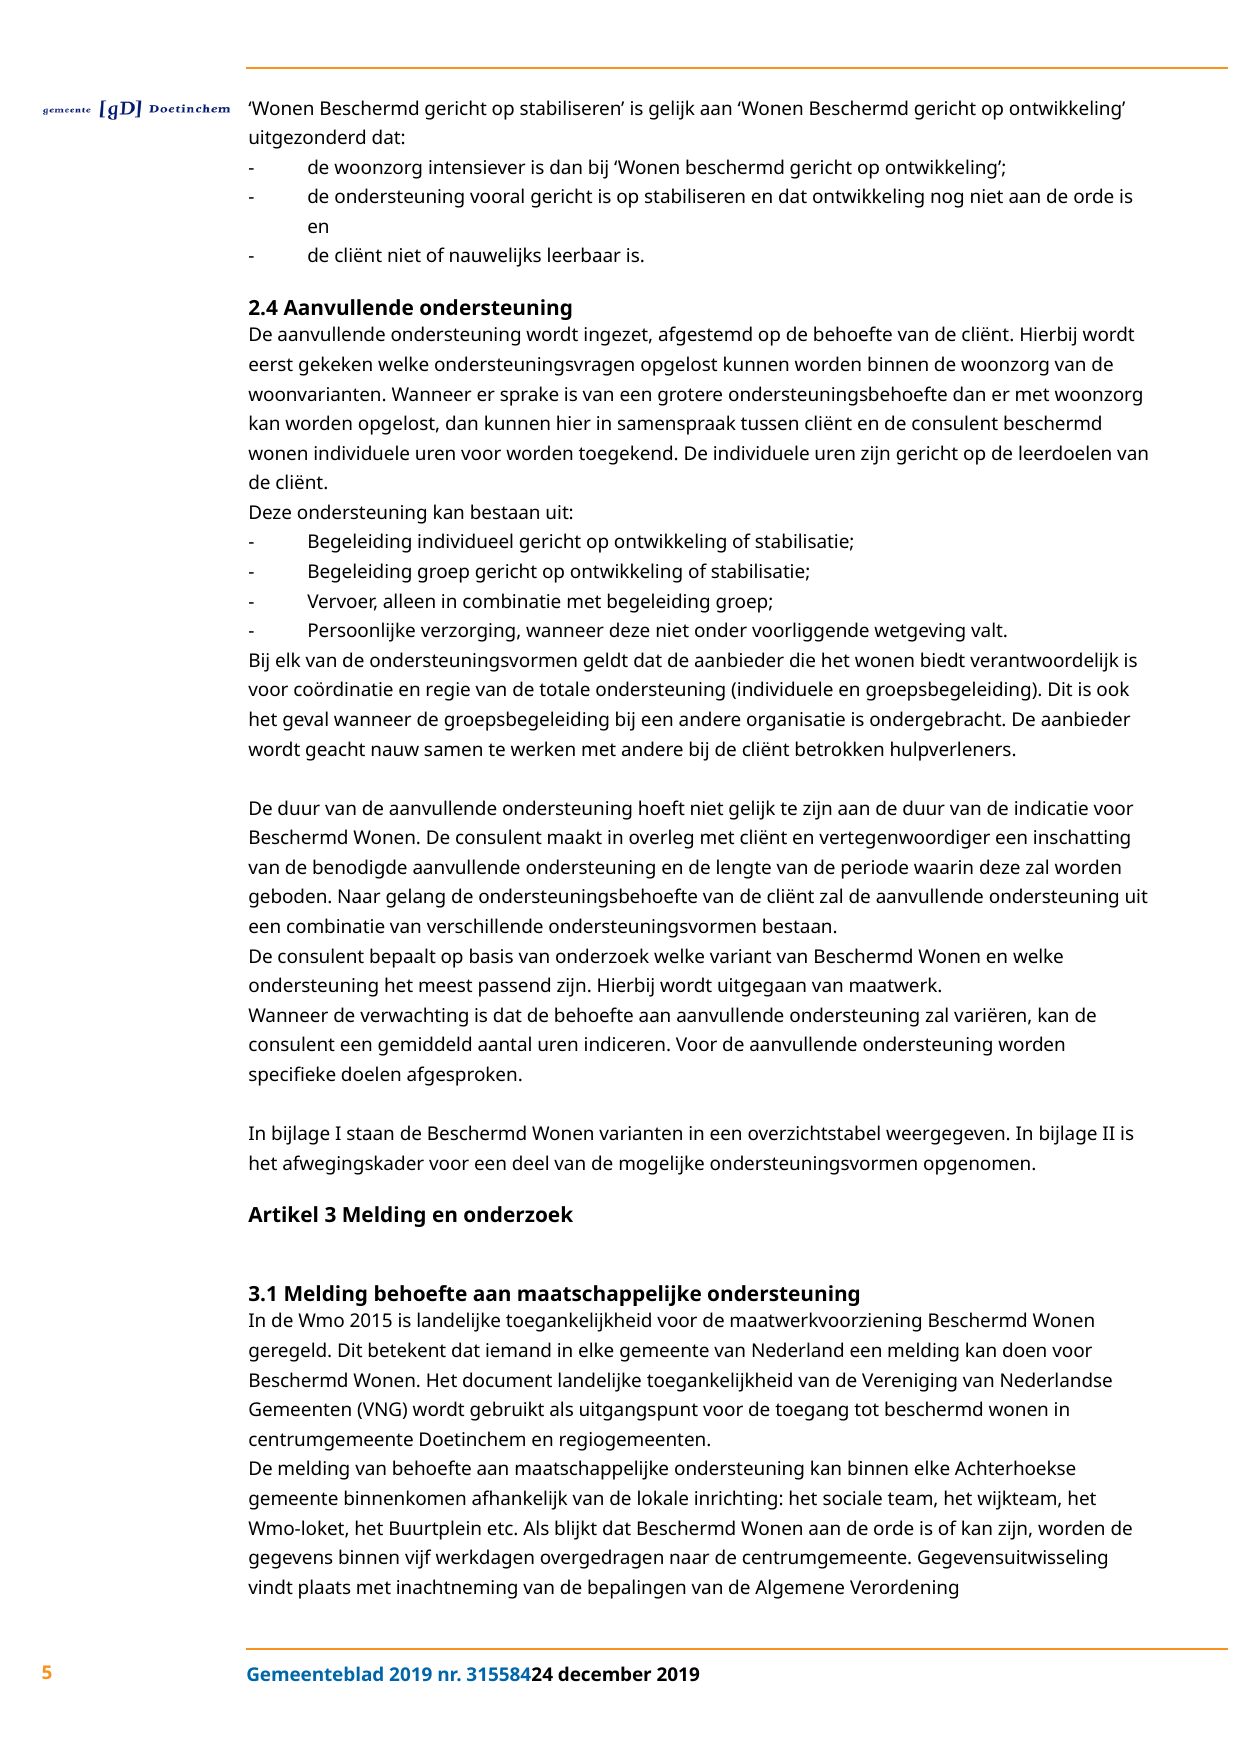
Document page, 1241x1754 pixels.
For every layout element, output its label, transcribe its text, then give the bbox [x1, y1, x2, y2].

picture [41, 47, 231, 172]
list Begeleiding groep gericht op ontwikkeling of stabilisatie; [248, 558, 1152, 584]
text De consulent bepaalt op basis van onderzoek welke variant van Beschermd Wonen en welke ondersteuning het meest passend zijn. Hierbij wordt uitgegaan van maatwerk. [248, 943, 1152, 998]
text In bijlage I staan de Beschermd Wonen varianten in een overzichtstabel weergegeven. In bijlage II is het afwegingskader voor een deel van de mogelijke ondersteuningsvormen opgenomen. [248, 1120, 1152, 1176]
text Artikel 3 Melding en onderzoek [248, 1200, 1152, 1229]
text 3.1 Melding behoefte aan maatschappelijke ondersteuning [248, 1279, 1152, 1308]
text ‘Wonen Beschermd gericht op stabiliseren’ is gelijk aan ‘Wonen Beschermd gericht op ontwikkeling’ uitgezonderd dat: [248, 95, 1152, 150]
text De duur van de aanvullende ondersteuning hoeft niet gelijk te zijn aan de duur van de indicatie voor Beschermd Wonen. De consulent maakt in overleg met cliënt en vertegenwoordiger een inschatting van de benodigde aanvullende ondersteuning en de lengte van de periode waarin deze zal worden geboden. Naar gelang de ondersteuningsbehoefte van de cliënt zal de aanvullende ondersteuning uit een combinatie van verschillende ondersteuningsvormen bestaan. [248, 795, 1152, 939]
text De aanvullende ondersteuning wordt ingezet, afgestemd op de behoefte van de cliënt. Hierbij wordt eerst gekeken welke ondersteuningsvragen opgelost kunnen worden binnen de woonzorg van de woonvarianten. Wanneer er sprake is van een grotere ondersteuningsbehoefte dan er met woonzorg kan worden opgelost, dan kunnen hier in samenspraak tussen cliënt en de consulent beschermd wonen individuele uren voor worden toegekend. De individuele uren zijn gericht op de leerdoelen van de cliënt. [248, 322, 1152, 495]
list Persoonlijke verzorging, wanneer deze niet onder voorliggende wetgeving valt. [248, 617, 1152, 643]
text Bij elk van de ondersteuningsvormen geldt dat de aanbieder die het wonen biedt verantwoordelijk is voor coördinatie en regie van de totale ondersteuning (individuele en groepsbegeleiding). Dit is ook het geval wanneer de groepsbegeleiding bij een andere organisatie is ondergebracht. De aanbieder wordt geacht nauw samen te werken met andere bij de cliënt betrokken hulpverleners. [248, 647, 1152, 761]
list de cliënt niet of nauwelijks leerbaar is. [248, 243, 1152, 268]
text In de Wmo 2015 is landelijke toegankelijkheid voor de maatwerkvoorziening Beschermd Wonen geregeld. Dit betekent dat iemand in elke gemeente van Nederland een melding kan doen voor Beschermd Wonen. Het document landelijke toegankelijkheid van de Vereniging van Nederlandse Gemeenten (VNG) wordt gebruikt als uitgangspunt voor de toegang tot beschermd wonen in centrumgemeente Doetinchem en regiogemeenten. [248, 1308, 1152, 1452]
list Begeleiding individueel gericht op ontwikkeling of stabilisatie; [248, 529, 1152, 554]
text Deze ondersteuning kan bestaan uit: [248, 499, 1152, 525]
list Vervoer, alleen in combinatie met begeleiding groep; [248, 588, 1152, 613]
list de ondersteuning vooral gericht is op stabiliseren en dat ontwikkeling nog niet aan de orde is en [248, 183, 1152, 239]
list de woonzorg intensiever is dan bij ‘Wonen beschermd gericht op ontwikkeling’; [248, 154, 1152, 180]
text De melding van behoefte aan maatschappelijke ondersteuning kan binnen elke Achterhoekse gemeente binnenkomen afhankelijk van de lokale inrichting: het sociale team, het wijkteam, het Wmo-loket, het Buurtplein etc. Als blijkt dat Beschermd Wonen aan de orde is of kan zijn, worden de gegevens binnen vijf werkdagen overgedragen naar de centrumgemeente. Gegevensuitwisseling vindt plaats met inachtneming van de bepalingen van de Algemene Verordening [248, 1456, 1152, 1599]
text 2.4 Aanvullende ondersteuning [248, 293, 1152, 322]
text Wanneer de verwachting is dat de behoefte aan aanvullende ondersteuning zal variëren, kan de consulent een gemiddeld aantal uren indiceren. Voor de aanvullende ondersteuning worden specifieke doelen afgesproken. [248, 1002, 1152, 1087]
